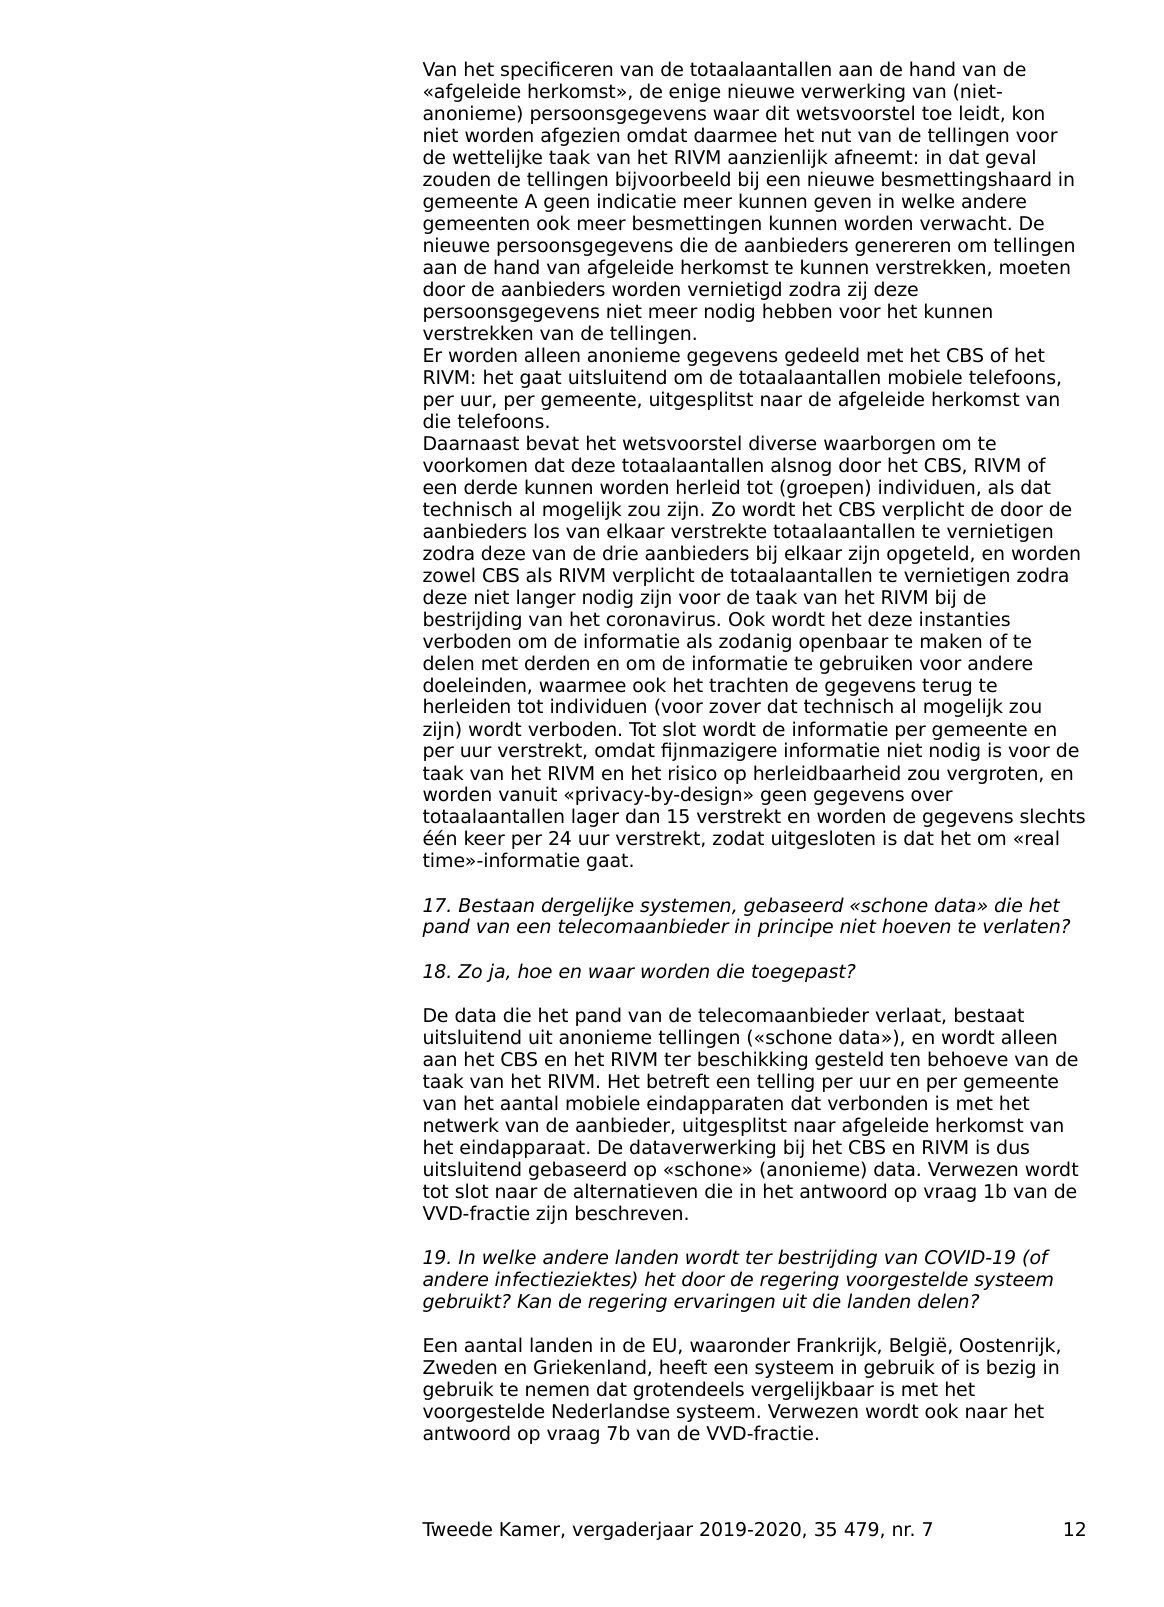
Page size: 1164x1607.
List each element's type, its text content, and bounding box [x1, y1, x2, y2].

text 18. Zo ja, hoe en waar worden die toegepast? [422, 961, 1087, 983]
text 19. In welke andere landen wordt ter bestrijding van COVID-19 (of andere infectieziektes) het door de regering voorgestelde systeem gebruikt? Kan de regering ervaringen uit die landen delen? [422, 1247, 1087, 1313]
text Een aantal landen in de EU, waaronder Frankrijk, België, Oostenrijk, Zweden en Griekenland, heeft een systeem in gebruik of is bezig in gebruik te nemen dat grotendeels vergelijkbaar is met het voorgestelde Nederlandse systeem. Verwezen wordt ook naar het antwoord op vraag 7b van de VVD-fractie. [422, 1335, 1087, 1445]
text Er worden alleen anonieme gegevens gedeeld met het CBS of het RIVM: het gaat uitsluitend om de totaalaantallen mobiele telefoons, per uur, per gemeente, uitgesplitst naar de afgeleide herkomst van die telefoons. [422, 345, 1087, 433]
text Daarnaast bevat het wetsvoorstel diverse waarborgen om te voorkomen dat deze totaalaantallen alsnog door het CBS, RIVM of een derde kunnen worden herleid tot (groepen) individuen, als dat technisch al mogelijk zou zijn. Zo wordt het CBS verplicht de door de aanbieders los van elkaar verstrekte totaalaantallen te vernietigen zodra deze van de drie aanbieders bij elkaar zijn opgeteld, en worden zowel CBS als RIVM verplicht de totaalaantallen te vernietigen zodra deze niet langer nodig zijn voor de taak van het RIVM bij de bestrijding van het coronavirus. Ook wordt het deze instanties verboden om de informatie als zodanig openbaar te maken of te delen met derden en om de informatie te gebruiken voor andere doeleinden, waarmee ook het trachten de gegevens terug te herleiden tot individuen (voor zover dat technisch al mogelijk zou zijn) wordt verboden. Tot slot wordt de informatie per gemeente en per uur verstrekt, omdat fijnmazigere informatie niet nodig is voor de taak van het RIVM en het risico op herleidbaarheid zou vergroten, en worden vanuit «privacy-by-design» geen gegevens over totaalaantallen lager dan 15 verstrekt en worden de gegevens slechts één keer per 24 uur verstrekt, zodat uitgesloten is dat het om «real time»-informatie gaat. [422, 433, 1087, 872]
text De data die het pand van de telecomaanbieder verlaat, bestaat uitsluitend uit anonieme tellingen («schone data»), en wordt alleen aan het CBS en het RIVM ter beschikking gesteld ten behoeve van de taak van het RIVM. Het betreft een telling per uur en per gemeente van het aantal mobiele eindapparaten dat verbonden is met het netwerk van de aanbieder, uitgesplitst naar afgeleide herkomst van het eindapparaat. De dataverwerking bij het CBS en RIVM is dus uitsluitend gebaseerd op «schone» (anonieme) data. Verwezen wordt tot slot naar de alternatieven die in het antwoord op vraag 1b van de VVD-fractie zijn beschreven. [422, 1005, 1087, 1224]
text Van het specificeren van de totaalaantallen aan de hand van de «afgeleide herkomst», de enige nieuwe verwerking van (niet-anonieme) persoonsgegevens waar dit wetsvoorstel toe leidt, kon niet worden afgezien omdat daarmee het nut van de tellingen voor de wettelijke taak van het RIVM aanzienlijk afneemt: in dat geval zouden de tellingen bijvoorbeeld bij een nieuwe besmettingshaard in gemeente A geen indicatie meer kunnen geven in welke andere gemeenten ook meer besmettingen kunnen worden verwacht. De nieuwe persoonsgegevens die de aanbieders genereren om tellingen aan de hand van afgeleide herkomst te kunnen verstrekken, moeten door de aanbieders worden vernietigd zodra zij deze persoonsgegevens niet meer nodig hebben voor het kunnen verstrekken van de tellingen. [422, 59, 1087, 345]
text 17. Bestaan dergelijke systemen, gebaseerd «schone data» die het pand van een telecomaanbieder in principe niet hoeven te verlaten? [422, 894, 1087, 938]
